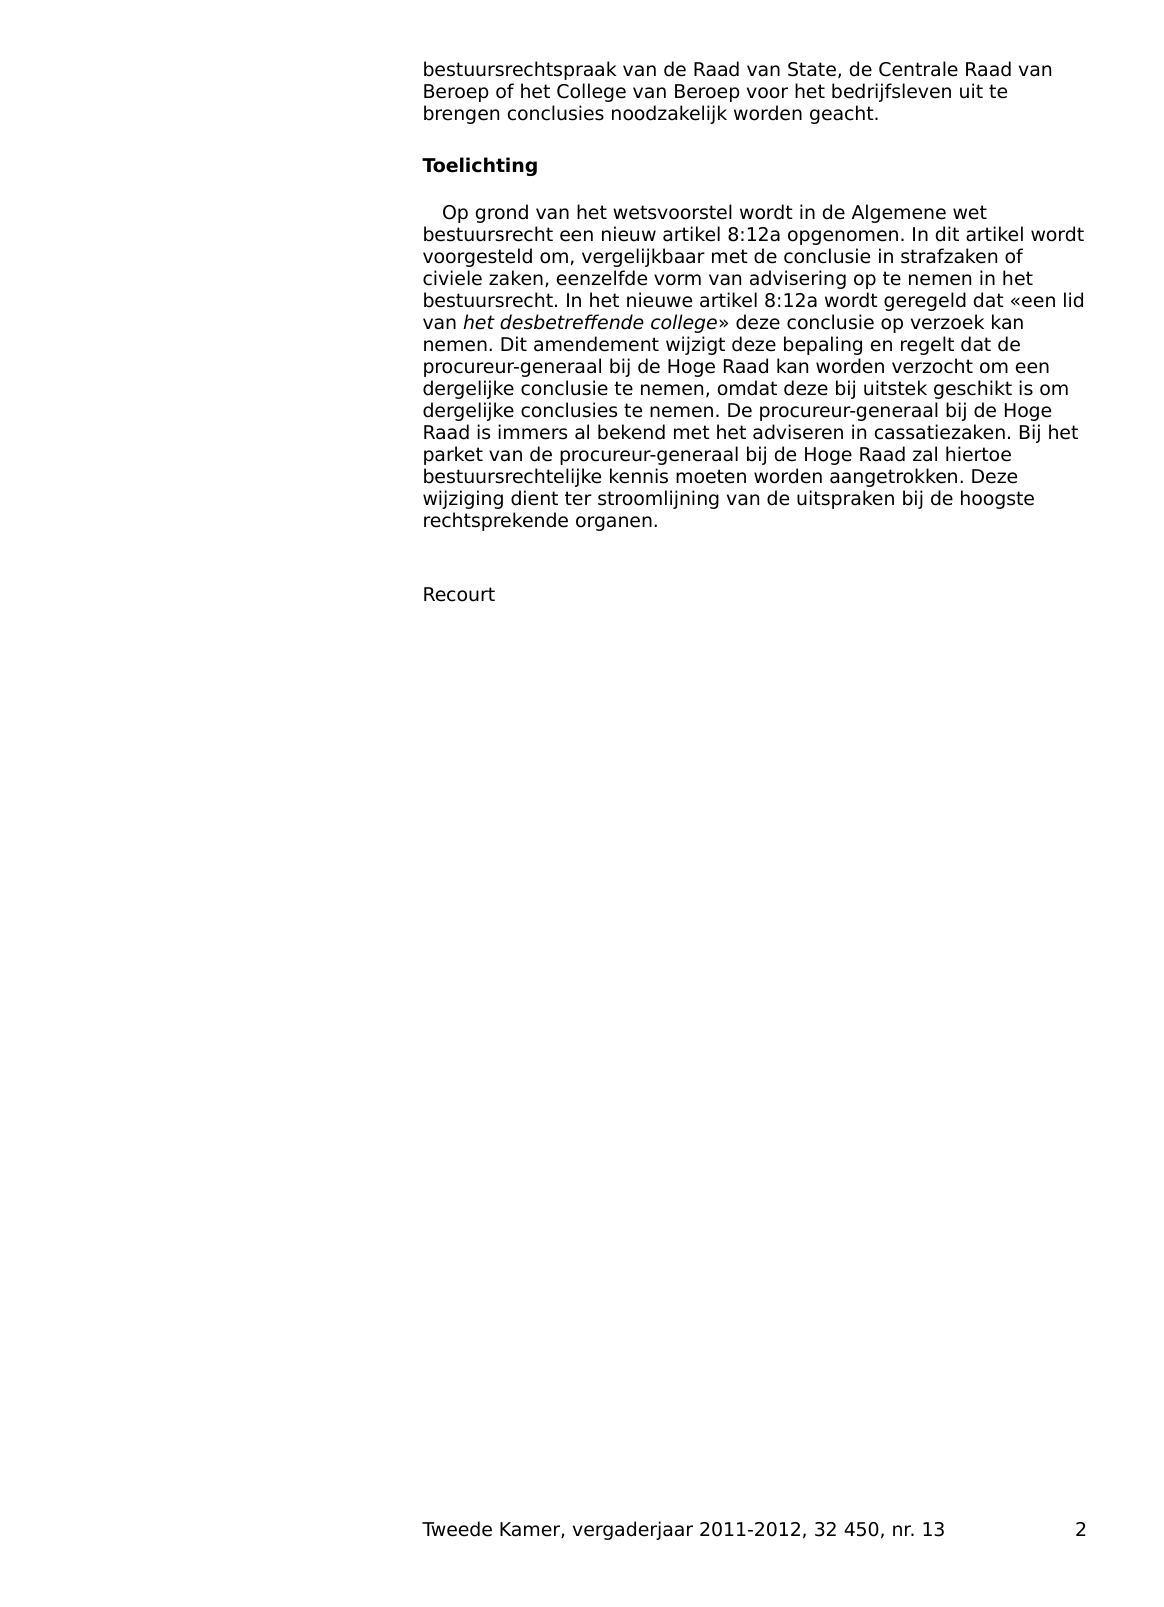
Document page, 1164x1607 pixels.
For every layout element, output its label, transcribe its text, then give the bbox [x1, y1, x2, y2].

text Op grond van het wetsvoorstel wordt in de Algemene wet bestuursrecht een nieuw artikel 8:12a opgenomen. In dit artikel wordt voorgesteld om, vergelijkbaar met de conclusie in strafzaken of civiele zaken, eenzelfde vorm van advisering op te nemen in het bestuursrecht. In het nieuwe artikel 8:12a wordt geregeld dat «een lid van het desbetreffende college» deze conclusie op verzoek kan nemen. Dit amendement wijzigt deze bepaling en regelt dat de procureur-generaal bij de Hoge Raad kan worden verzocht om een dergelijke conclusie te nemen, omdat deze bij uitstek geschikt is om dergelijke conclusies te nemen. De procureur-generaal bij de Hoge Raad is immers al bekend met het adviseren in cassatiezaken. Bij het parket van de procureur-generaal bij de Hoge Raad zal hiertoe bestuursrechtelijke kennis moeten worden aangetrokken. Deze wijziging dient ter stroomlijning van de uitspraken bij de hoogste rechtsprekende organen. [422, 202, 1087, 532]
text bestuursrechtspraak van de Raad van State, de Centrale Raad van Beroep of het College van Beroep voor het bedrijfsleven uit te brengen conclusies noodzakelijk worden geacht. [422, 59, 1087, 125]
text Recourt [422, 562, 1087, 606]
subtitle Toelichting [422, 155, 1087, 177]
